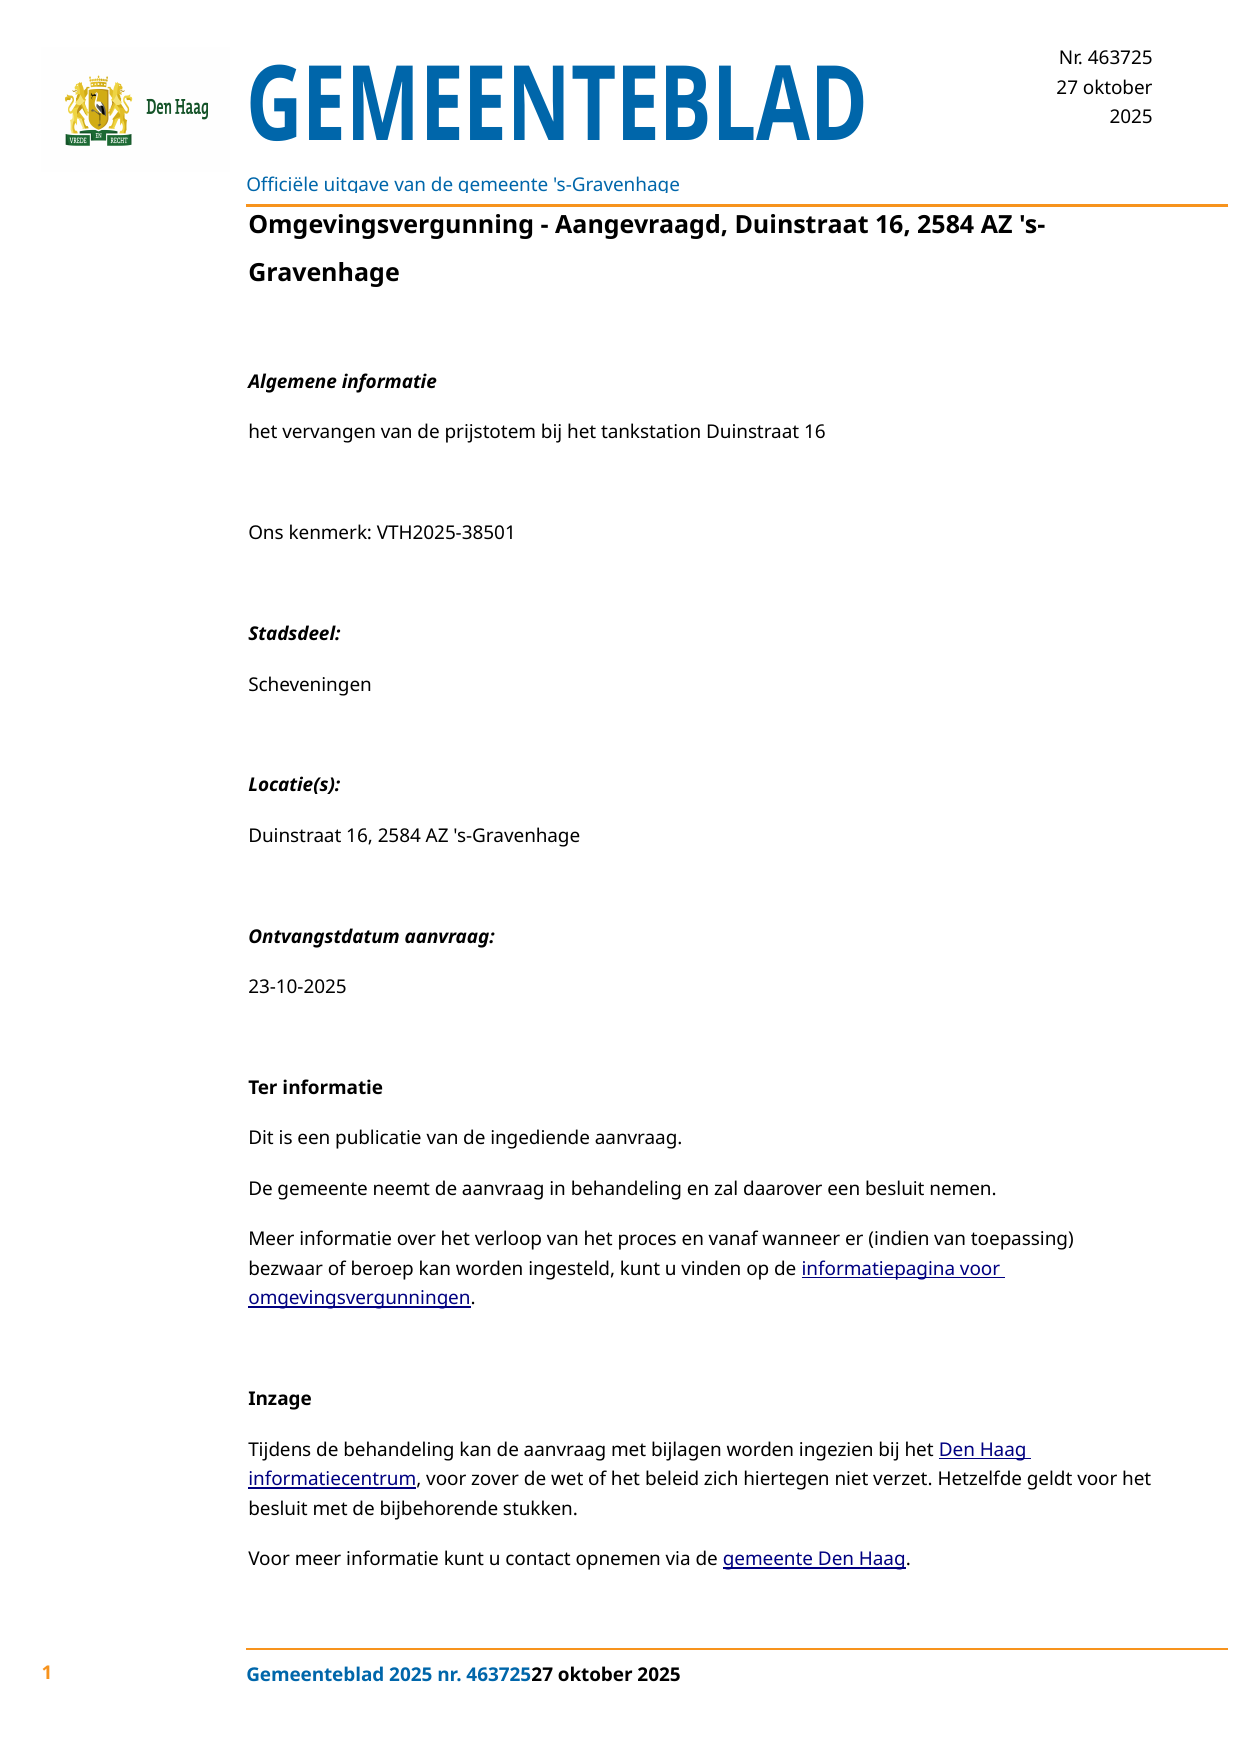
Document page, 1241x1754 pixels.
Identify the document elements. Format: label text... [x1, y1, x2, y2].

text Stadsdeel: [248, 620, 1152, 646]
text De gemeente neemt de aanvraag in behandeling en zal daarover een besluit nemen. [248, 1175, 1152, 1201]
text 23-10-2025 [248, 973, 1152, 999]
text Ons kenmerk: VTH2025-38501 [248, 519, 1152, 545]
text Duinstraat 16, 2584 AZ 's-Gravenhage [248, 822, 1152, 848]
text Algemene informatie [248, 368, 1152, 394]
picture [41, 47, 231, 172]
text het vervangen van de prijstotem bij het tankstation Duinstraat 16 [248, 419, 1152, 444]
text Scheveningen [248, 671, 1152, 697]
text Inzage [248, 1385, 1152, 1411]
text Dit is een publicatie van de ingediende aanvraag. [248, 1124, 1152, 1150]
text Locatie(s): [248, 772, 1152, 797]
text Omgevingsvergunning - Aangevraagd, Duinstraat 16, 2584 AZ 's-Gravenhage [248, 207, 1152, 288]
text Voor meer informatie kunt u contact opnemen via de gemeente Den Haag. [248, 1545, 1152, 1571]
text Tijdens de behandeling kan de aanvraag met bijlagen worden ingezien bij het Den Haag informatiecentrum, voor zover de wet of het beleid zich hiertegen niet verzet. Hetzelfde geldt voor het besluit met de bijbehorende stukken. [248, 1436, 1152, 1521]
text Ontvangstdatum aanvraag: [248, 923, 1152, 949]
text Ter informatie [248, 1074, 1152, 1100]
text Meer informatie over het verloop van het proces en vanaf wanneer er (indien van toepassing) bezwaar of beroep kan worden ingesteld, kunt u vinden op de informatiepagina voor omgevingsvergunningen. [248, 1225, 1152, 1310]
